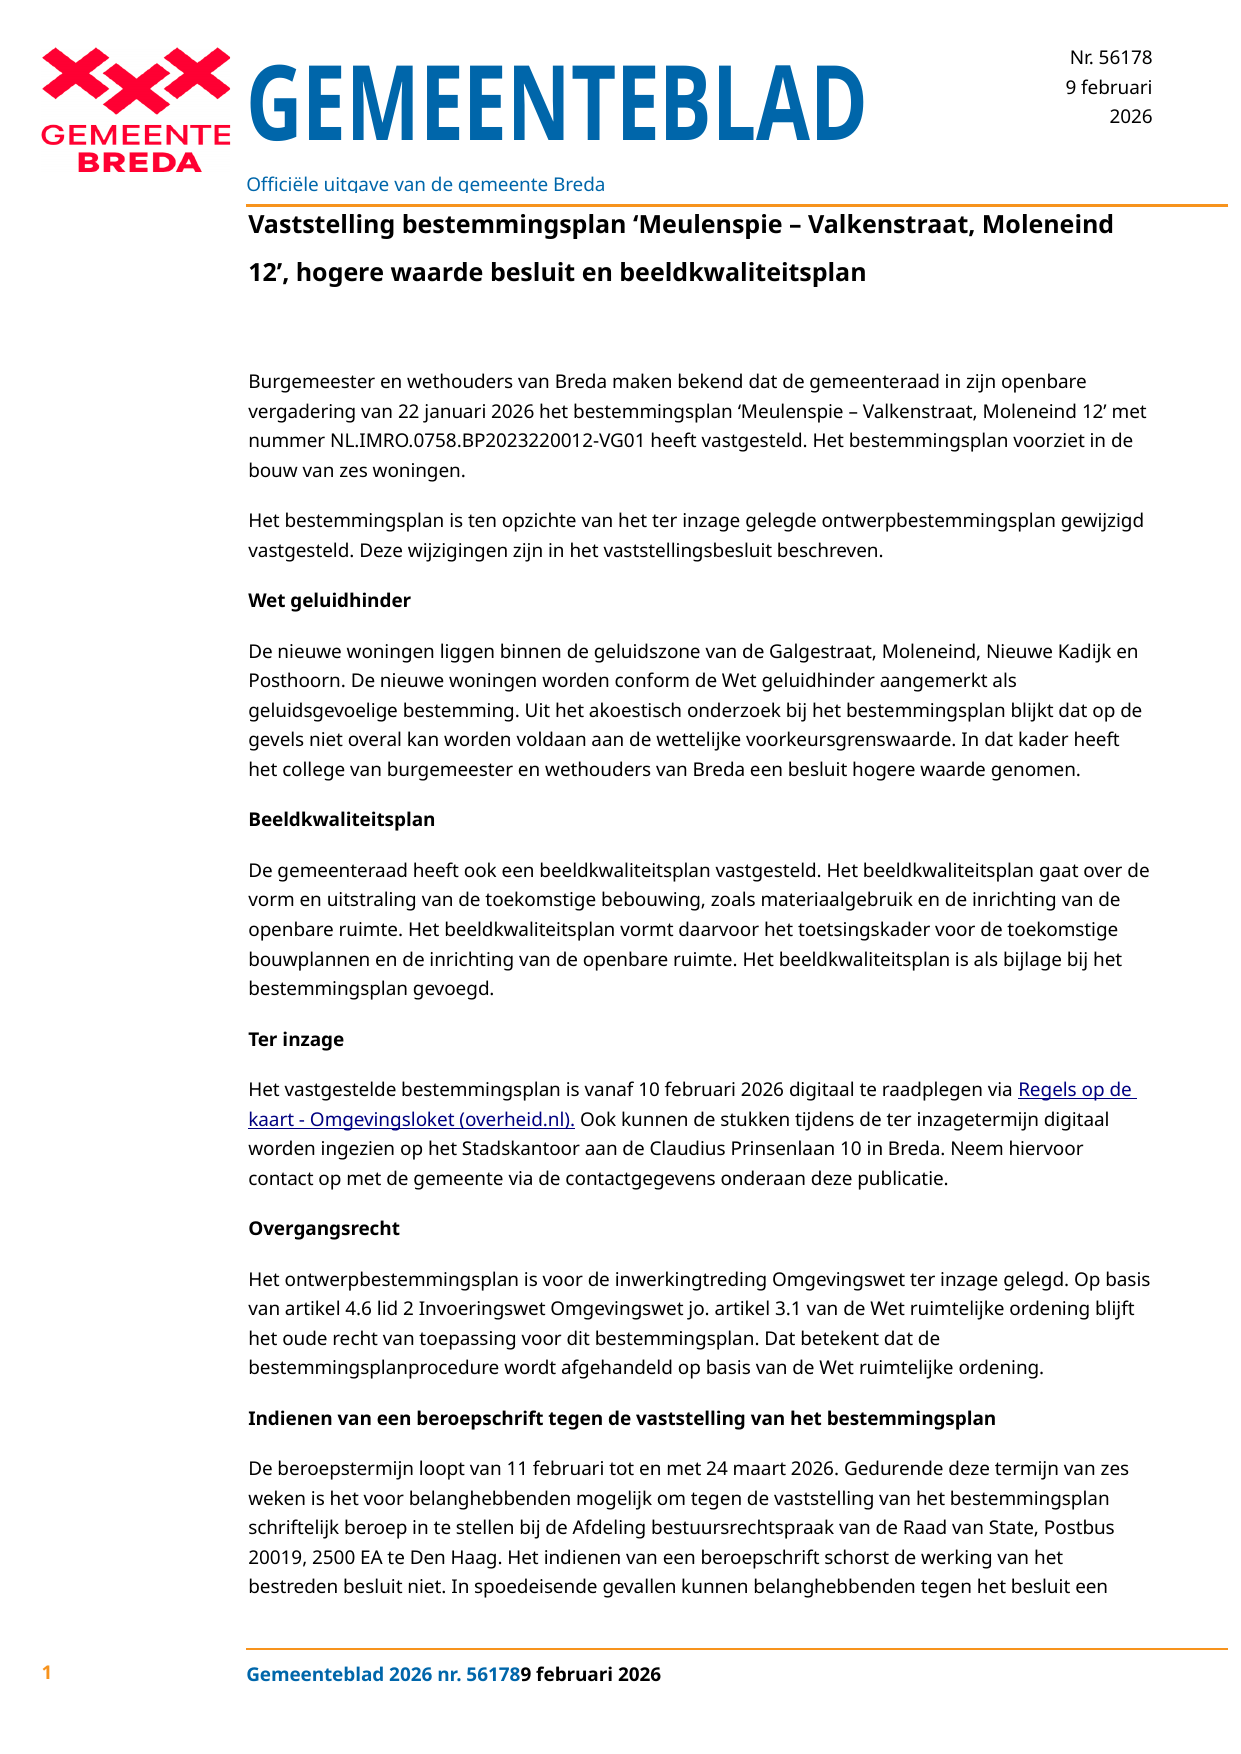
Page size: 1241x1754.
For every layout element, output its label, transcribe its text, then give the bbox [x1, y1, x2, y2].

text Indienen van een beroepschrift tegen de vaststelling van het bestemmingsplan [248, 1405, 1152, 1431]
text Vaststelling bestemmingsplan ‘Meulenspie – Valkenstraat, Moleneind 12’, hogere waarde besluit en beeldkwaliteitsplan [248, 207, 1152, 288]
text Wet geluidhinder [248, 587, 1152, 613]
text De beroepstermijn loopt van 11 februari tot en met 24 maart 2026. Gedurende deze termijn van zes weken is het voor belanghebbenden mogelijk om tegen de vaststelling van het bestemmingsplan schriftelijk beroep in te stellen bij de Afdeling bestuursrechtspraak van de Raad van State, Postbus 20019, 2500 EA te Den Haag. Het indienen van een beroepschrift schorst de werking van het bestreden besluit niet. In spoedeisende gevallen kunnen belanghebbenden tegen het besluit een [248, 1455, 1152, 1599]
text Burgemeester en wethouders van Breda maken bekend dat de gemeenteraad in zijn openbare vergadering van 22 januari 2026 het bestemmingsplan ‘Meulenspie – Valkenstraat, Moleneind 12’ met nummer NL.IMRO.0758.BP2023220012-VG01 heeft vastgesteld. Het bestemmingsplan voorziet in de bouw van zes woningen. [248, 368, 1152, 483]
text Beeldkwaliteitsplan [248, 807, 1152, 832]
text Het ontwerpbestemmingsplan is voor de inwerkingtreding Omgevingswet ter inzage gelegd. Op basis van artikel 4.6 lid 2 Invoeringswet Omgevingswet jo. artikel 3.1 van de Wet ruimtelijke ordening blijft het oude recht van toepassing voor dit bestemmingsplan. Dat betekent dat de bestemmingsplanprocedure wordt afgehandeld op basis van de Wet ruimtelijke ordening. [248, 1266, 1152, 1380]
text Het bestemmingsplan is ten opzichte van het ter inzage gelegde ontwerpbestemmingsplan gewijzigd vastgesteld. Deze wijzigingen zijn in het vaststellingsbesluit beschreven. [248, 507, 1152, 563]
picture [41, 47, 231, 172]
text Ter inzage [248, 1026, 1152, 1052]
text De gemeenteraad heeft ook een beeldkwaliteitsplan vastgesteld. Het beeldkwaliteitsplan gaat over de vorm en uitstraling van de toekomstige bebouwing, zoals materiaalgebruik en de inrichting van de openbare ruimte. Het beeldkwaliteitsplan vormt daarvoor het toetsingskader voor de toekomstige bouwplannen en de inrichting van de openbare ruimte. Het beeldkwaliteitsplan is als bijlage bij het bestemmingsplan gevoegd. [248, 857, 1152, 1001]
text De nieuwe woningen liggen binnen de geluidszone van de Galgestraat, Moleneind, Nieuwe Kadijk en Posthoorn. De nieuwe woningen worden conform de Wet geluidhinder aangemerkt als geluidsgevoelige bestemming. Uit het akoestisch onderzoek bij het bestemmingsplan blijkt dat op de gevels niet overal kan worden voldaan aan de wettelijke voorkeursgrenswaarde. In dat kader heeft het college van burgemeester en wethouders van Breda een besluit hogere waarde genomen. [248, 638, 1152, 782]
text Het vastgestelde bestemmingsplan is vanaf 10 februari 2026 digitaal te raadplegen via Regels op de kaart - Omgevingsloket (overheid.nl). Ook kunnen de stukken tijdens de ter inzagetermijn digitaal worden ingezien op het Stadskantoor aan de Claudius Prinsenlaan 10 in Breda. Neem hiervoor contact op met de gemeente via de contactgegevens onderaan deze publicatie. [248, 1076, 1152, 1191]
text Overgangsrecht [248, 1215, 1152, 1241]
